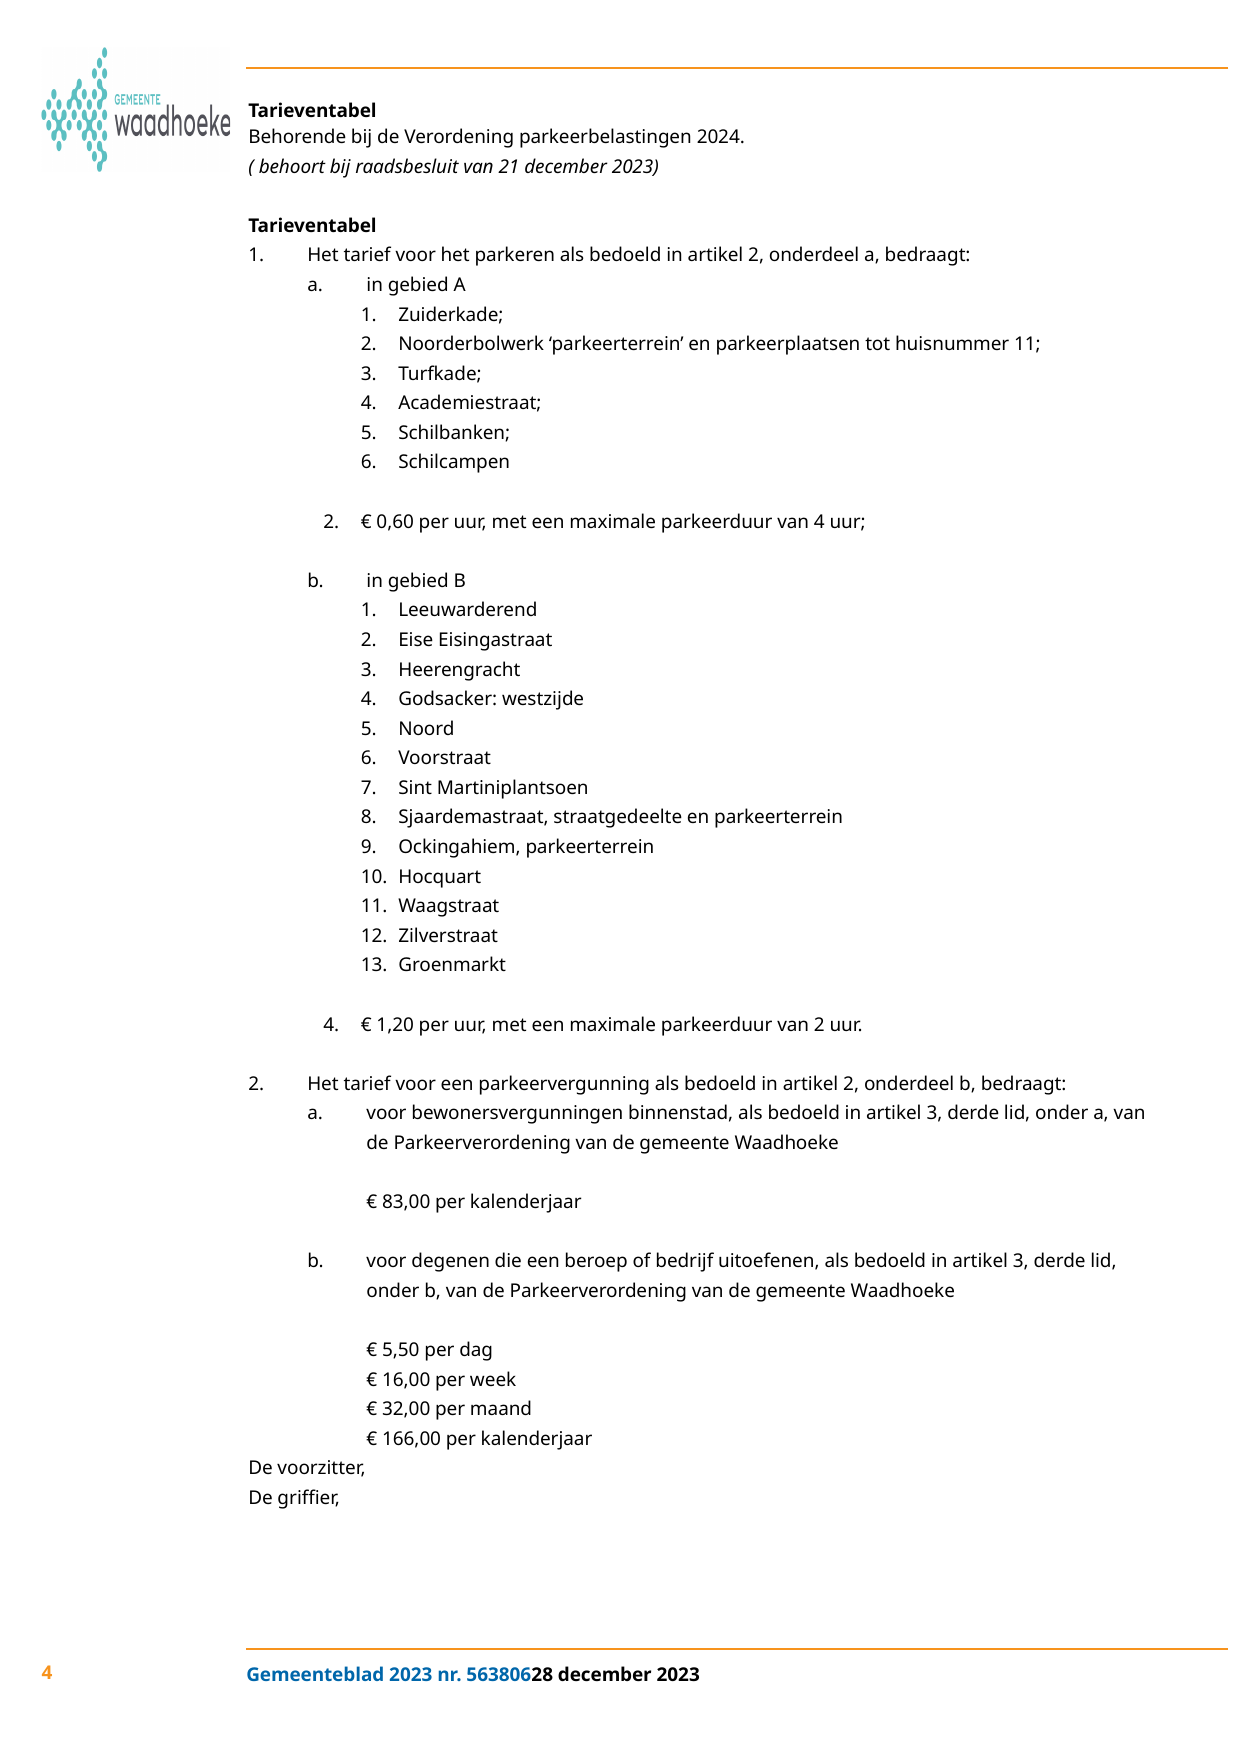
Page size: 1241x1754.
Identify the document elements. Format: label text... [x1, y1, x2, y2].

list Noorderbolwerk ‘parkeerterrein’ en parkeerplaatsen tot huisnummer 11; [361, 330, 1152, 356]
list € 5,50 per dag [307, 1336, 1152, 1362]
list € 0,60 per uur, met een maximale parkeerduur van 4 uur; [323, 508, 1152, 534]
list Schilbanken; [361, 419, 1152, 445]
list Eise Eisingastraat [361, 626, 1152, 652]
list € 1,20 per uur, met een maximale parkeerduur van 2 uur. [323, 1011, 1152, 1037]
text ( behoort bij raadsbesluit van 21 december 2023) [248, 153, 1152, 179]
list voor bewonersvergunningen binnenstad, als bedoeld in artikel 3, derde lid, onder a, van de Parkeerverordening van de gemeente Waadhoeke [307, 1099, 1152, 1155]
list Academiestraat; [361, 389, 1152, 415]
list Godsacker: westzijde [361, 685, 1152, 711]
list Ockingahiem, parkeerterrein [361, 833, 1152, 859]
picture [41, 47, 231, 172]
list Waagstraat [361, 892, 1152, 918]
list Het tarief voor een parkeervergunning als bedoeld in artikel 2, onderdeel b, bedraagt: [248, 1070, 1152, 1096]
list Voorstraat [361, 744, 1152, 770]
list Sjaardemastraat, straatgedeelte en parkeerterrein [361, 804, 1152, 829]
list Hocquart [361, 863, 1152, 889]
list € 166,00 per kalenderjaar [307, 1425, 1152, 1451]
text Tarieventabel [248, 212, 1152, 238]
list Zuiderkade; [361, 301, 1152, 327]
list € 32,00 per maand [307, 1395, 1152, 1421]
list € 16,00 per week [307, 1366, 1152, 1392]
list Leeuwarderend [361, 597, 1152, 622]
list Zilverstraat [361, 922, 1152, 948]
list Groenmarkt [361, 952, 1152, 977]
list Sint Martiniplantsoen [361, 774, 1152, 800]
list in gebied B [307, 567, 1152, 593]
text De voorzitter, [248, 1454, 1152, 1480]
list Schilcampen [361, 449, 1152, 474]
list Het tarief voor het parkeren als bedoeld in artikel 2, onderdeel a, bedraagt: [248, 242, 1152, 267]
list Turfkade; [361, 360, 1152, 386]
list Heerengracht [361, 656, 1152, 682]
text Tarieventabel [248, 95, 1152, 123]
list Noord [361, 715, 1152, 741]
list voor degenen die een beroep of bedrijf uitoefenen, als bedoeld in artikel 3, derde lid, onder b, van de Parkeerverordening van de gemeente Waadhoeke [307, 1247, 1152, 1303]
text De griffier, [248, 1484, 1152, 1510]
list in gebied A [307, 271, 1152, 297]
text Behorende bij de Verordening parkeerbelastingen 2024. [248, 123, 1152, 149]
list € 83,00 per kalenderjaar [307, 1188, 1152, 1214]
